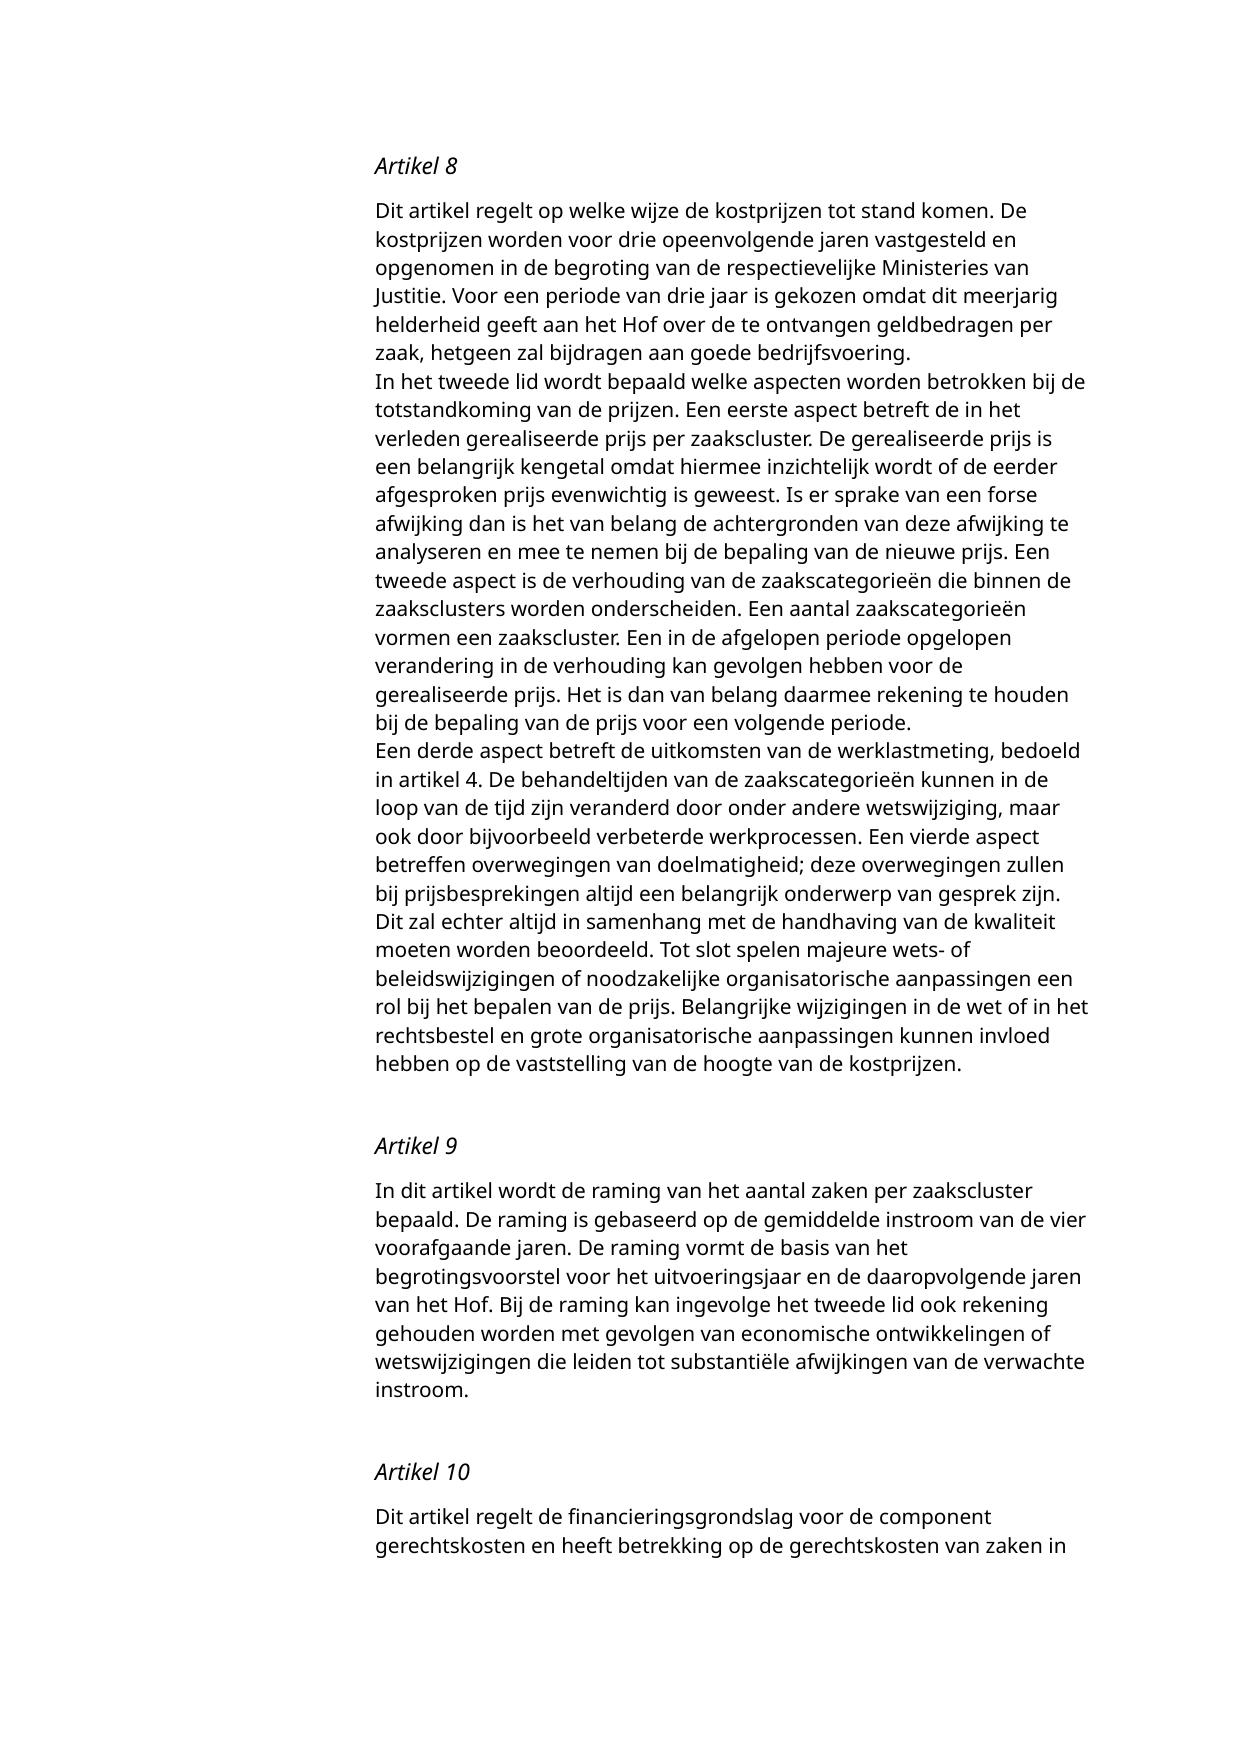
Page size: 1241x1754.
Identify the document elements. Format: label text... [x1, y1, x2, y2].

text Dit artikel regelt op welke wijze de kostprijzen tot stand komen. De kostprijzen worden voor drie opeenvolgende jaren vastgesteld en opgenomen in de begroting van de respectievelijke Ministeries van Justitie. Voor een periode van drie jaar is gekozen omdat dit meerjarig helderheid geeft aan het Hof over de te ontvangen geldbedragen per zaak, hetgeen zal bijdragen aan goede bedrijfsvoering. [375, 196, 1090, 367]
subtitle Artikel 9 [375, 1130, 1090, 1162]
subtitle Artikel 10 [375, 1456, 1090, 1487]
text Een derde aspect betreft de uitkomsten van de werklastmeting, bedoeld in artikel 4. De behandeltijden van de zaakscategorieën kunnen in de loop van de tijd zijn veranderd door onder andere wetswijziging, maar ook door bijvoorbeeld verbeterde werkprocessen. Een vierde aspect betreffen overwegingen van doelmatigheid; deze overwegingen zullen bij prijsbesprekingen altijd een belangrijk onderwerp van gesprek zijn. Dit zal echter altijd in samenhang met de handhaving van de kwaliteit moeten worden beoordeeld. Tot slot spelen majeure wets- of beleidswijzigingen of noodzakelijke organisatorische aanpassingen een rol bij het bepalen van de prijs. Belangrijke wijzigingen in de wet of in het rechtsbestel en grote organisatorische aanpassingen kunnen invloed hebben op de vaststelling van de hoogte van de kostprijzen. [375, 737, 1090, 1078]
text In het tweede lid wordt bepaald welke aspecten worden betrokken bij de totstandkoming van de prijzen. Een eerste aspect betreft de in het verleden gerealiseerde prijs per zaakscluster. De gerealiseerde prijs is een belangrijk kengetal omdat hiermee inzichtelijk wordt of de eerder afgesproken prijs evenwichtig is geweest. Is er sprake van een forse afwijking dan is het van belang de achtergronden van deze afwijking te analyseren en mee te nemen bij de bepaling van de nieuwe prijs. Een tweede aspect is de verhouding van de zaakscategorieën die binnen de zaaksclusters worden onderscheiden. Een aantal zaakscategorieën vormen een zaakscluster. Een in de afgelopen periode opgelopen verandering in de verhouding kan gevolgen hebben voor de gerealiseerde prijs. Het is dan van belang daarmee rekening te houden bij de bepaling van de prijs voor een volgende periode. [375, 367, 1090, 737]
text Dit artikel regelt de financieringsgrondslag voor de component gerechtskosten en heeft betrekking op de gerechtskosten van zaken in [375, 1502, 1090, 1559]
text In dit artikel wordt de raming van het aantal zaken per zaakscluster bepaald. De raming is gebaseerd op de gemiddelde instroom van de vier voorafgaande jaren. De raming vormt de basis van het begrotingsvoorstel voor het uitvoeringsjaar en de daaropvolgende jaren van het Hof. Bij de raming kan ingevolge het tweede lid ook rekening gehouden worden met gevolgen van economische ontwikkelingen of wetswijzigingen die leiden tot substantiële afwijkingen van de verwachte instroom. [375, 1177, 1090, 1404]
subtitle Artikel 8 [375, 150, 1090, 181]
